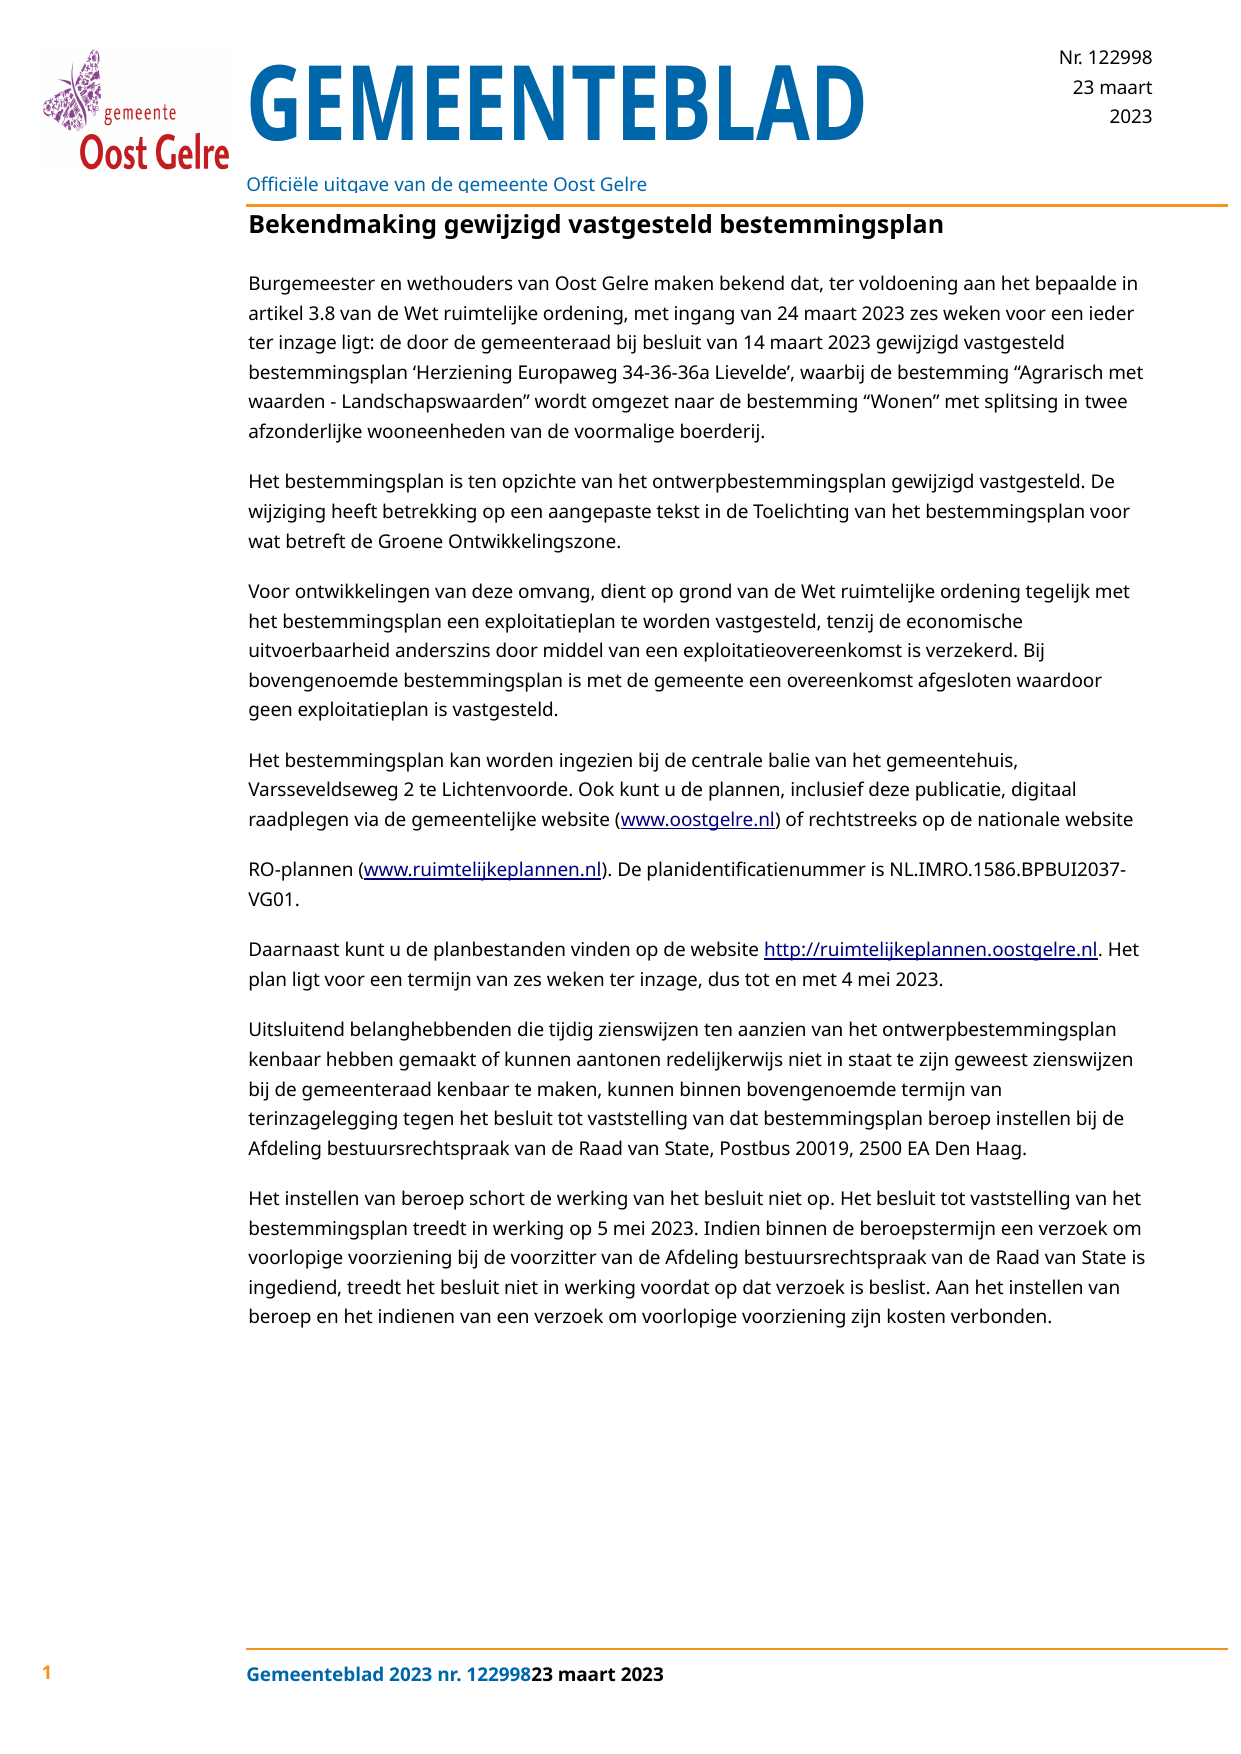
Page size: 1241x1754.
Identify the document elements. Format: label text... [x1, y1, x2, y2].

text Uitsluitend belanghebbenden die tijdig zienswijzen ten aanzien van het ontwerpbestemmingsplan kenbaar hebben gemaakt of kunnen aantonen redelijkerwijs niet in staat te zijn geweest zienswijzen bij de gemeenteraad kenbaar te maken, kunnen binnen bovengenoemde termijn van terinzagelegging tegen het besluit tot vaststelling van dat bestemmingsplan beroep instellen bij de Afdeling bestuursrechtspraak van de Raad van State, Postbus 20019, 2500 EA Den Haag. [248, 1017, 1152, 1161]
text Daarnaast kunt u de planbestanden vinden op de website http://ruimtelijkeplannen.oostgelre.nl. Het plan ligt voor een termijn van zes weken ter inzage, dus tot en met 4 mei 2023. [248, 937, 1152, 992]
text Het instellen van beroep schort de werking van het besluit niet op. Het besluit tot vaststelling van het bestemmingsplan treedt in werking op 5 mei 2023. Indien binnen de beroepstermijn een verzoek om voorlopige voorziening bij de voorzitter van de Afdeling bestuursrechtspraak van de Raad van State is ingediend, treedt het besluit niet in werking voordat op dat verzoek is beslist. Aan het instellen van beroep en het indienen van een verzoek om voorlopige voorziening zijn kosten verbonden. [248, 1185, 1152, 1329]
picture [41, 47, 231, 172]
text Voor ontwikkelingen van deze omvang, dient op grond van de Wet ruimtelijke ordening tegelijk met het bestemmingsplan een exploitatieplan te worden vastgesteld, tenzij de economische uitvoerbaarheid anderszins door middel van een exploitatieovereenkomst is verzekerd. Bij bovengenoemde bestemmingsplan is met de gemeente een overeenkomst afgesloten waardoor geen exploitatieplan is vastgesteld. [248, 578, 1152, 722]
text Het bestemmingsplan kan worden ingezien bij de centrale balie van het gemeentehuis, Varsseveldseweg 2 te Lichtenvoorde. Ook kunt u de plannen, inclusief deze publicatie, digitaal raadplegen via de gemeentelijke website (www.oostgelre.nl) of rechtstreeks op de nationale website [248, 747, 1152, 832]
text Bekendmaking gewijzigd vastgesteld bestemmingsplan [248, 207, 1152, 241]
text Het bestemmingsplan is ten opzichte van het ontwerpbestemmingsplan gewijzigd vastgesteld. De wijziging heeft betrekking op een aangepaste tekst in de Toelichting van het bestemmingsplan voor wat betreft de Groene Ontwikkelingszone. [248, 469, 1152, 553]
text Burgemeester en wethouders van Oost Gelre maken bekend dat, ter voldoening aan het bepaalde in artikel 3.8 van de Wet ruimtelijke ordening, met ingang van 24 maart 2023 zes weken voor een ieder ter inzage ligt: de door de gemeenteraad bij besluit van 14 maart 2023 gewijzigd vastgesteld bestemmingsplan ‘Herziening Europaweg 34-36-36a Lievelde’, waarbij de bestemming “Agrarisch met waarden - Landschapswaarden” wordt omgezet naar de bestemming “Wonen” met splitsing in twee afzonderlijke wooneenheden van de voormalige boerderij. [248, 270, 1152, 444]
text RO-plannen (www.ruimtelijkeplannen.nl). De planidentificatienummer is NL.IMRO.1586.BPBUI2037-VG01. [248, 857, 1152, 912]
